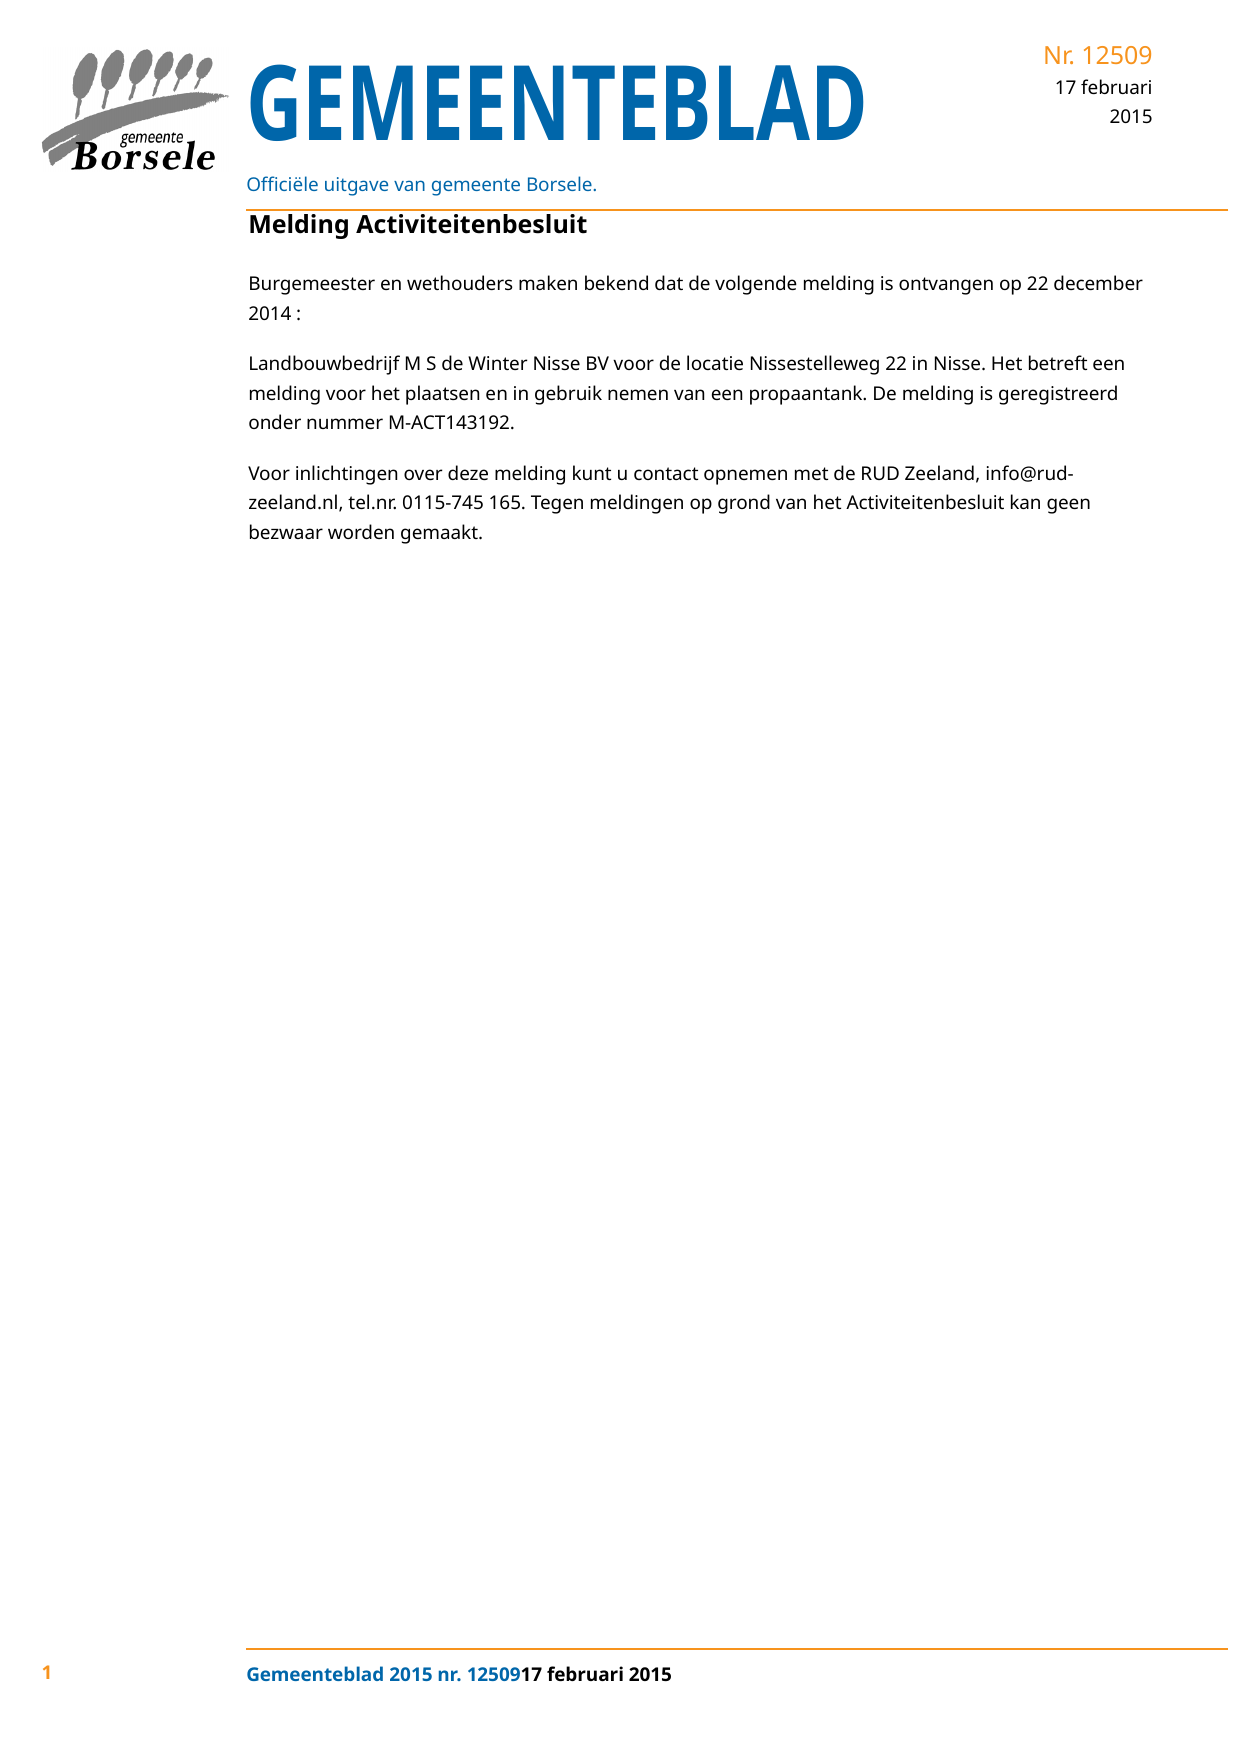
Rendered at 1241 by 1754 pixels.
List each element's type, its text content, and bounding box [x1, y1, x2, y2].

picture [41, 47, 231, 172]
text Voor inlichtingen over deze melding kunt u contact opnemen met de RUD Zeeland, info@rud-zeeland.nl, tel.nr. 0115-745 165. Tegen meldingen op grond van het Activiteitenbesluit kan geen bezwaar worden gemaakt. [248, 460, 1152, 545]
text Burgemeester en wethouders maken bekend dat de volgende melding is ontvangen op 22 december 2014 : [248, 270, 1152, 326]
text Landbouwbedrijf M S de Winter Nisse BV voor de locatie Nissestelleweg 22 in Nisse. Het betreft een melding voor het plaatsen en in gebruik nemen van een propaantank. De melding is geregistreerd onder nummer M-ACT143192. [248, 350, 1152, 435]
text Melding Activiteitenbesluit [248, 211, 1152, 241]
